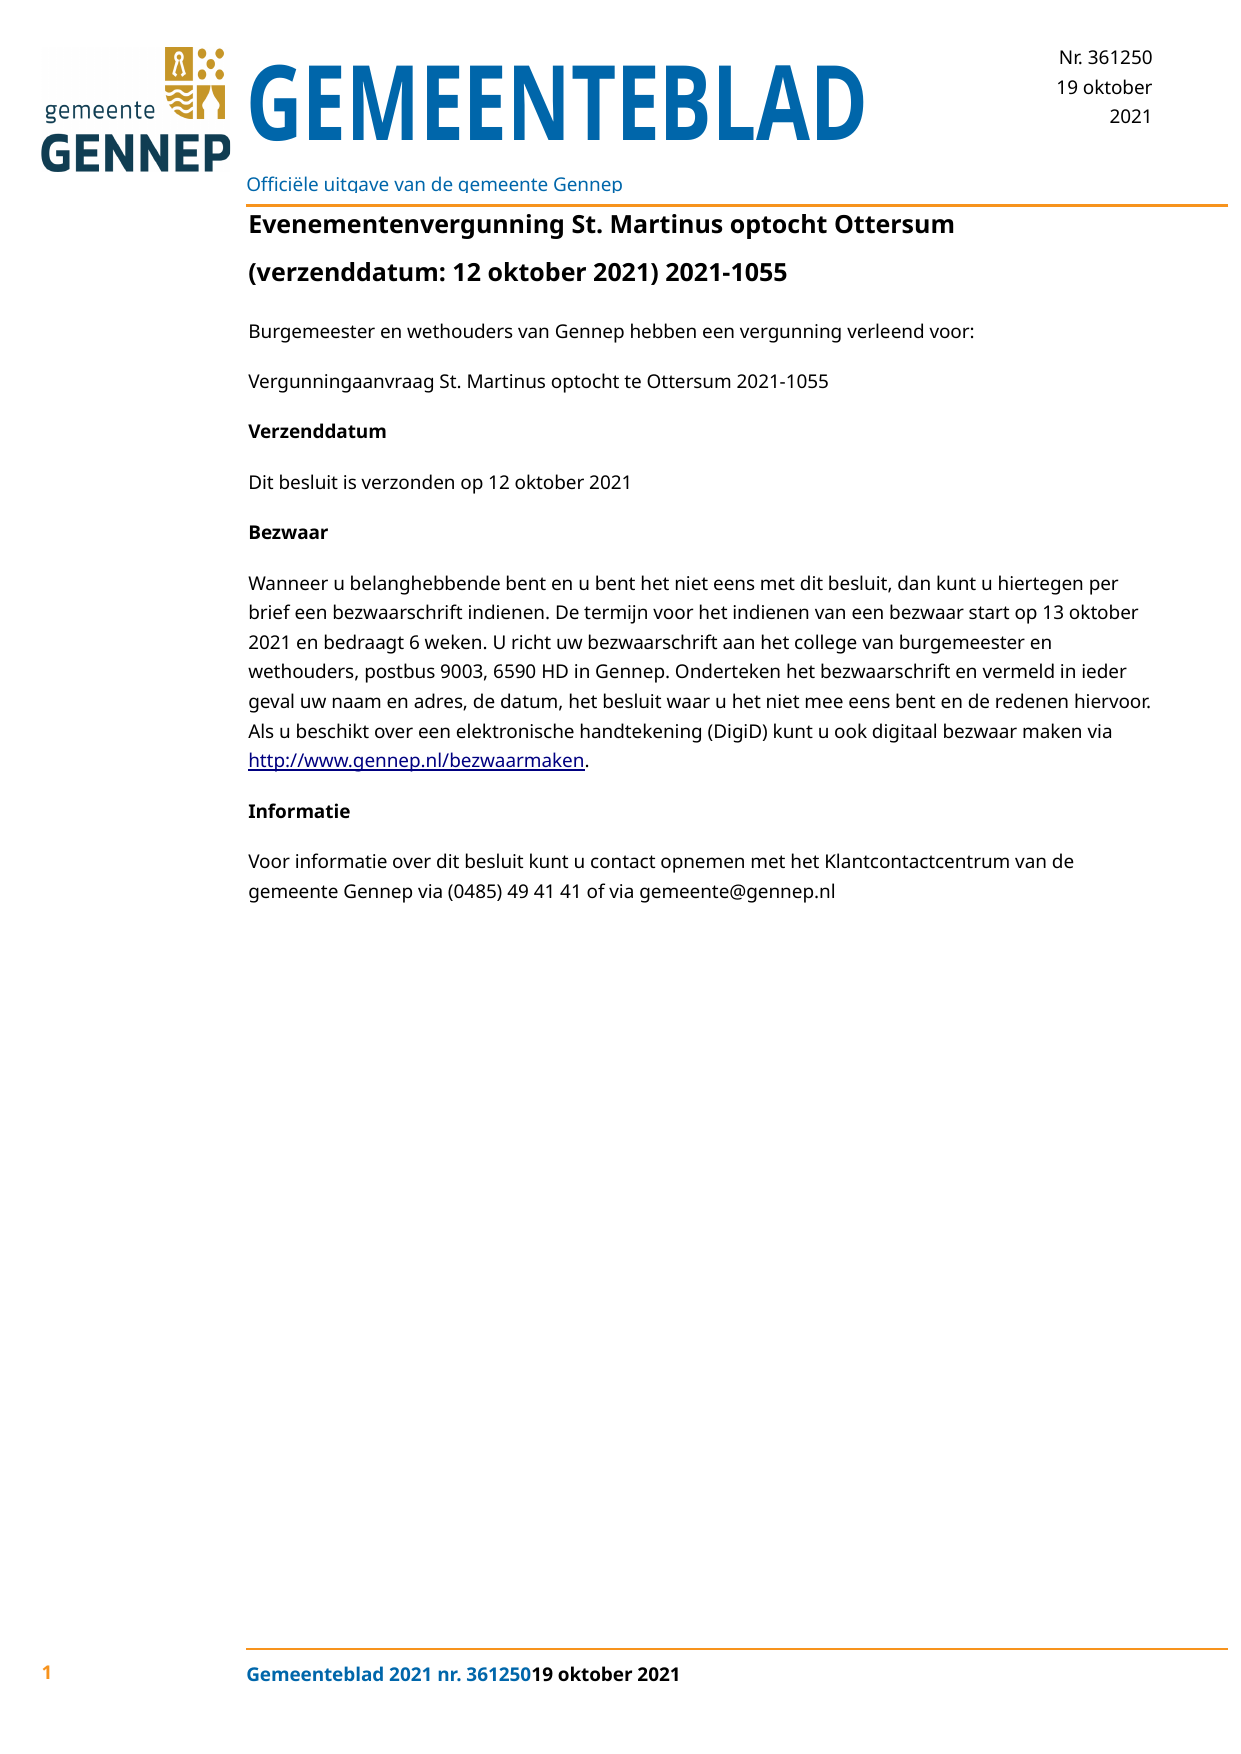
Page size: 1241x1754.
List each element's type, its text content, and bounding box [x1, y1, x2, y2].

text Evenementenvergunning St. Martinus optocht Ottersum (verzenddatum: 12 oktober 2021) 2021-1055 [248, 207, 1152, 288]
text Vergunningaanvraag St. Martinus optocht te Ottersum 2021-1055 [248, 368, 1152, 394]
text Bezwaar [248, 519, 1152, 545]
text Dit besluit is verzonden op 12 oktober 2021 [248, 469, 1152, 495]
text Verzenddatum [248, 419, 1152, 444]
text Burgemeester en wethouders van Gennep hebben een vergunning verleend voor: [248, 318, 1152, 344]
text Informatie [248, 798, 1152, 824]
text Wanneer u belanghebbende bent en u bent het niet eens met dit besluit, dan kunt u hiertegen per brief een bezwaarschrift indienen. De termijn voor het indienen van een bezwaar start op 13 oktober 2021 en bedraagt 6 weken. U richt uw bezwaarschrift aan het college van burgemeester en wethouders, postbus 9003, 6590 HD in Gennep. Onderteken het bezwaarschrift en vermeld in ieder geval uw naam en adres, de datum, het besluit waar u het niet mee eens bent en de redenen hiervoor. Als u beschikt over een elektronische handtekening (DigiD) kunt u ook digitaal bezwaar maken via http://www.gennep.nl/bezwaarmaken. [248, 570, 1152, 773]
text Voor informatie over dit besluit kunt u contact opnemen met het Klantcontactcentrum van de gemeente Gennep via (0485) 49 41 41 of via gemeente@gennep.nl [248, 848, 1152, 904]
picture [41, 47, 231, 172]
